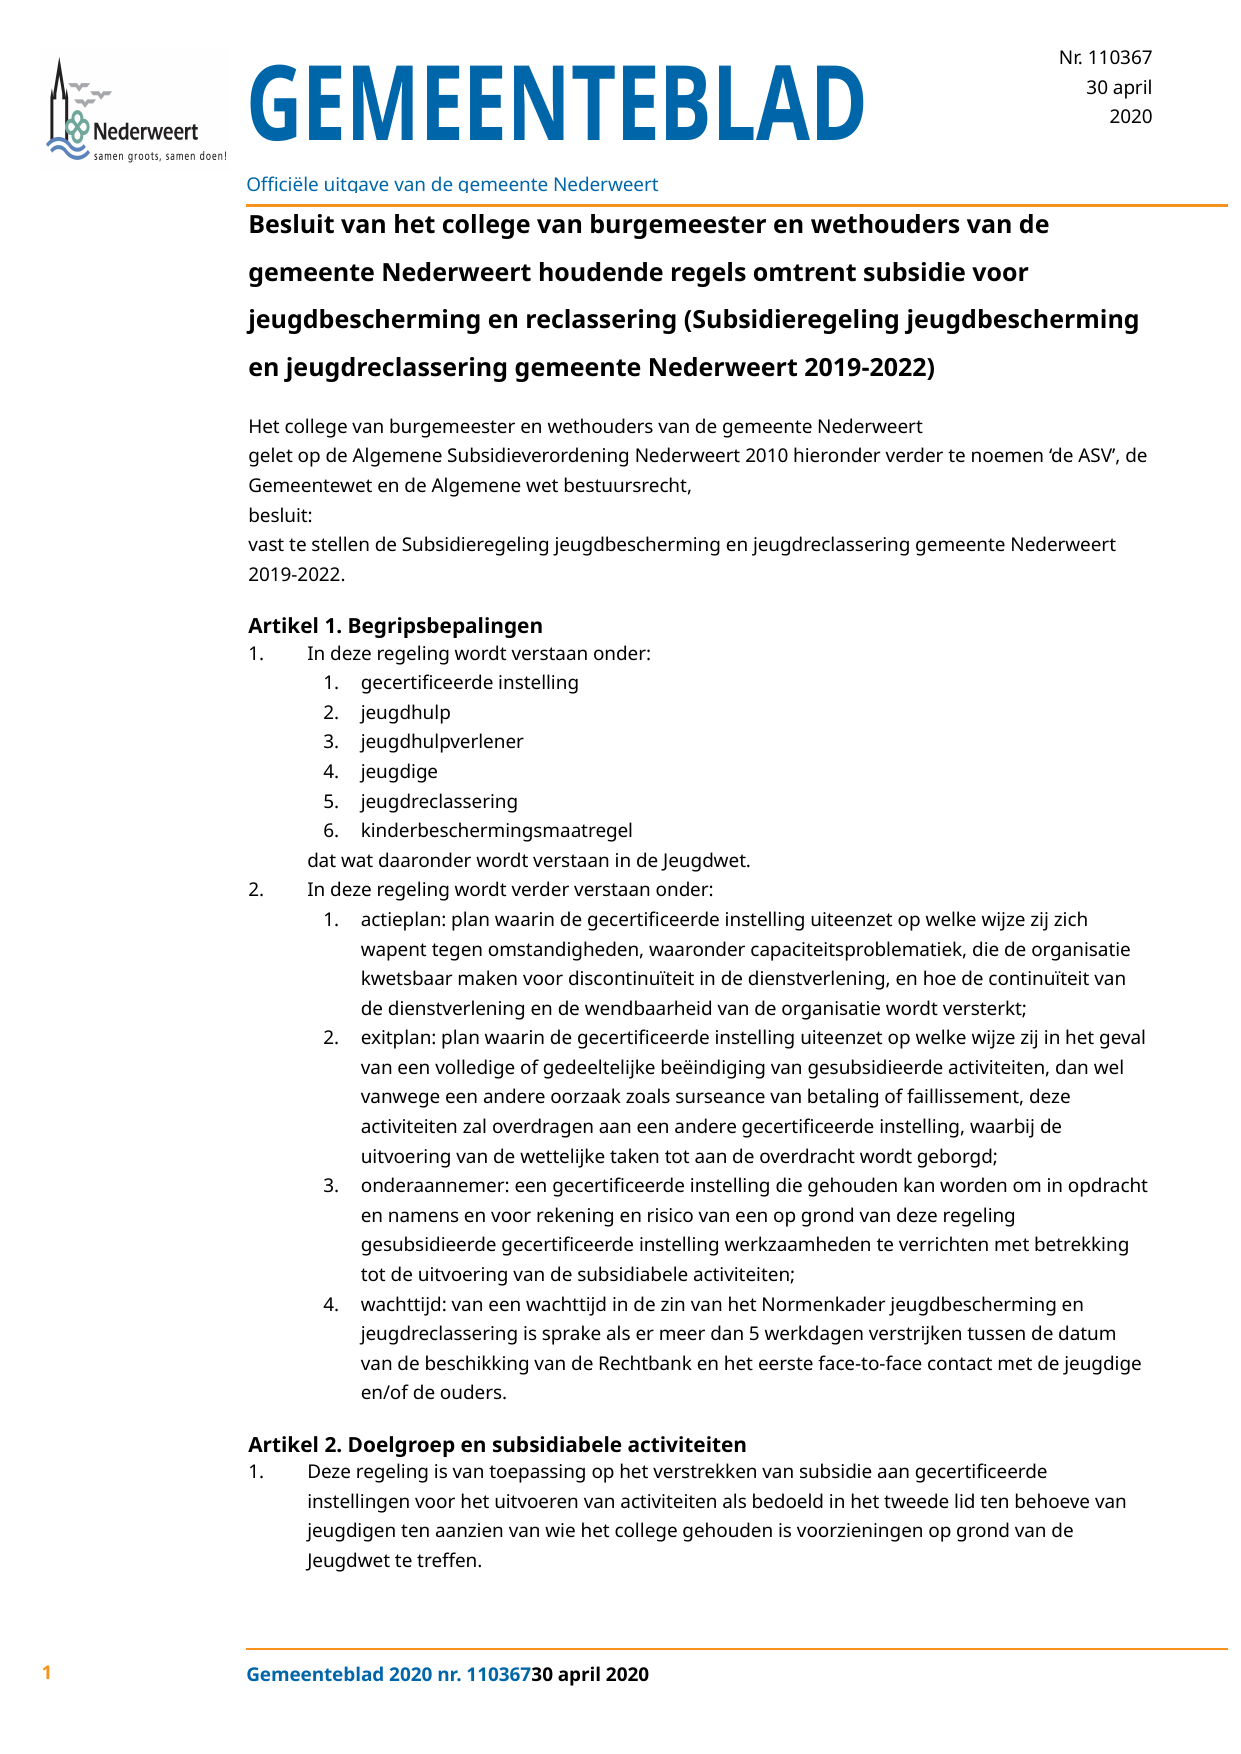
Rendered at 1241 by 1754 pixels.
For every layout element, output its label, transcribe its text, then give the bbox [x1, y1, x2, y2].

text besluit: [248, 502, 1152, 528]
text Artikel 1. Begripsbepalingen [248, 611, 1152, 640]
list In deze regeling wordt verder verstaan onder: [248, 877, 1152, 902]
text Besluit van het college van burgemeester en wethouders van de gemeente Nederweert houdende regels omtrent subsidie voor jeugdbescherming en reclassering (Subsidieregeling jeugdbescherming en jeugdreclassering gemeente Nederweert 2019-2022) [248, 207, 1152, 384]
list exitplan: plan waarin de gecertificeerde instelling uiteenzet op welke wijze zij in het geval van een volledige of gedeeltelijke beëindiging van gesubsidieerde activiteiten, dan wel vanwege een andere oorzaak zoals surseance van betaling of faillissement, deze activiteiten zal overdragen aan een andere gecertificeerde instelling, waarbij de uitvoering van de wettelijke taken tot aan de overdracht wordt geborgd; [323, 1024, 1152, 1168]
list actieplan: plan waarin de gecertificeerde instelling uiteenzet op welke wijze zij zich wapent tegen omstandigheden, waaronder capaciteitsproblematiek, die de organisatie kwetsbaar maken voor discontinuïteit in de dienstverlening, en hoe de continuïteit van de dienstverlening en de wendbaarheid van de organisatie wordt versterkt; [323, 906, 1152, 1021]
list jeugdreclassering [323, 788, 1152, 813]
list jeugdige [323, 758, 1152, 784]
list onderaannemer: een gecertificeerde instelling die gehouden kan worden om in opdracht en namens en voor rekening en risico van een op grond van deze regeling gesubsidieerde gecertificeerde instelling werkzaamheden te verrichten met betrekking tot de uitvoering van de subsidiabele activiteiten; [323, 1172, 1152, 1287]
text Het college van burgemeester en wethouders van de gemeente Nederweert [248, 413, 1152, 439]
list kinderbeschermingsmaatregel [323, 817, 1152, 843]
list jeugdhulp [323, 699, 1152, 725]
picture [41, 47, 231, 172]
list jeugdhulpverlener [323, 729, 1152, 754]
text gelet op de Algemene Subsidieverordening Nederweert 2010 hieronder verder te noemen ‘de ASV’, de Gemeentewet en de Algemene wet bestuursrecht, [248, 443, 1152, 498]
list In deze regeling wordt verstaan onder: [248, 640, 1152, 666]
text vast te stellen de Subsidieregeling jeugdbescherming en jeugdreclassering gemeente Nederweert 2019-2022. [248, 531, 1152, 587]
text Artikel 2. Doelgroep en subsidiabele activiteiten [248, 1430, 1152, 1458]
list dat wat daaronder wordt verstaan in de Jeugdwet. [248, 847, 1152, 873]
list Deze regeling is van toepassing op het verstrekken van subsidie aan gecertificeerde instellingen voor het uitvoeren van activiteiten als bedoeld in het tweede lid ten behoeve van jeugdigen ten aanzien van wie het college gehouden is voorzieningen op grond van de Jeugdwet te treffen. [248, 1458, 1152, 1573]
list gecertificeerde instelling [323, 669, 1152, 695]
list wachttijd: van een wachttijd in de zin van het Normenkader jeugdbescherming en jeugdreclassering is sprake als er meer dan 5 werkdagen verstrijken tussen de datum van de beschikking van de Rechtbank en het eerste face-to-face contact met de jeugdige en/of de ouders. [323, 1291, 1152, 1405]
